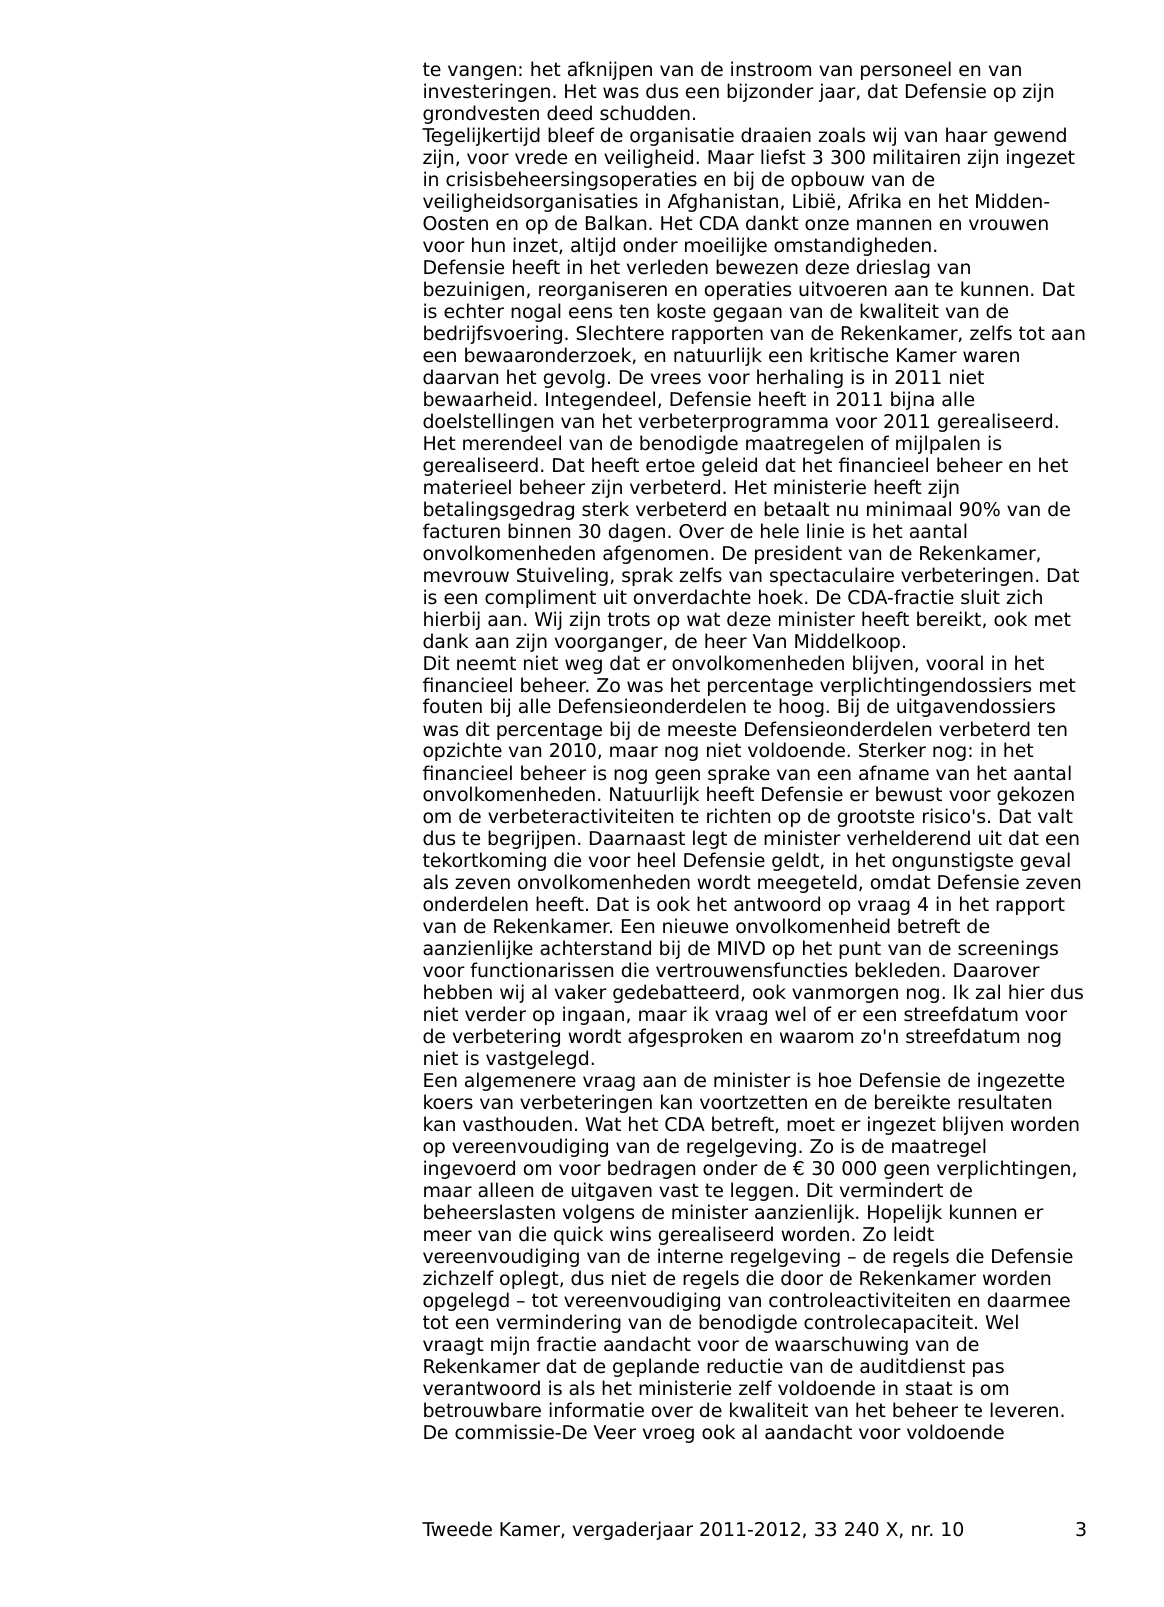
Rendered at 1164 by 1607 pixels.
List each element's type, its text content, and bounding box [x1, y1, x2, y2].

text Tegelijkertijd bleef de organisatie draaien zoals wij van haar gewend zijn, voor vrede en veiligheid. Maar liefst 3 300 militairen zijn ingezet in crisisbeheersingsoperaties en bij de opbouw van de veiligheidsorganisaties in Afghanistan, Libië, Afrika en het Midden-Oosten en op de Balkan. Het CDA dankt onze mannen en vrouwen voor hun inzet, altijd onder moeilijke omstandigheden. [422, 125, 1087, 257]
text Dit neemt niet weg dat er onvolkomenheden blijven, vooral in het financieel beheer. Zo was het percentage verplichtingendossiers met fouten bij alle Defensieonderdelen te hoog. Bij de uitgavendossiers was dit percentage bij de meeste Defensieonderdelen verbeterd ten opzichte van 2010, maar nog niet voldoende. Sterker nog: in het financieel beheer is nog geen sprake van een afname van het aantal onvolkomenheden. Natuurlijk heeft Defensie er bewust voor gekozen om de verbeteractiviteiten te richten op de grootste risico's. Dat valt dus te begrijpen. Daarnaast legt de minister verhelderend uit dat een tekortkoming die voor heel Defensie geldt, in het ongunstigste geval als zeven onvolkomenheden wordt meegeteld, omdat Defensie zeven onderdelen heeft. Dat is ook het antwoord op vraag 4 in het rapport van de Rekenkamer. Een nieuwe onvolkomenheid betreft de aanzienlijke achterstand bij de MIVD op het punt van de screenings voor functionarissen die vertrouwensfuncties bekleden. Daarover hebben wij al vaker gedebatteerd, ook vanmorgen nog. Ik zal hier dus niet verder op ingaan, maar ik vraag wel of er een streefdatum voor de verbetering wordt afgesproken en waarom zo'n streefdatum nog niet is vastgelegd. [422, 652, 1087, 1070]
text Een algemenere vraag aan de minister is hoe Defensie de ingezette koers van verbeteringen kan voortzetten en de bereikte resultaten kan vasthouden. Wat het CDA betreft, moet er ingezet blijven worden op vereenvoudiging van de regelgeving. Zo is de maatregel ingevoerd om voor bedragen onder de € 30 000 geen verplichtingen, maar alleen de uitgaven vast te leggen. Dit vermindert de beheerslasten volgens de minister aanzienlijk. Hopelijk kunnen er meer van die quick wins gerealiseerd worden. Zo leidt vereenvoudiging van de interne regelgeving – de regels die Defensie zichzelf oplegt, dus niet de regels die door de Rekenkamer worden opgelegd – tot vereenvoudiging van controleactiviteiten en daarmee tot een vermindering van de benodigde controlecapaciteit. Wel vraagt mijn fractie aandacht voor de waarschuwing van de Rekenkamer dat de geplande reductie van de auditdienst pas verantwoord is als het ministerie zelf voldoende in staat is om betrouwbare informatie over de kwaliteit van het beheer te leveren. De commissie-De Veer vroeg ook al aandacht voor voldoende [422, 1070, 1087, 1444]
text te vangen: het afknijpen van de instroom van personeel en van investeringen. Het was dus een bijzonder jaar, dat Defensie op zijn grondvesten deed schudden. [422, 59, 1087, 125]
text Defensie heeft in het verleden bewezen deze drieslag van bezuinigen, reorganiseren en operaties uitvoeren aan te kunnen. Dat is echter nogal eens ten koste gegaan van de kwaliteit van de bedrijfsvoering. Slechtere rapporten van de Rekenkamer, zelfs tot aan een bewaaronderzoek, en natuurlijk een kritische Kamer waren daarvan het gevolg. De vrees voor herhaling is in 2011 niet bewaarheid. Integendeel, Defensie heeft in 2011 bijna alle doelstellingen van het verbeterprogramma voor 2011 gerealiseerd. Het merendeel van de benodigde maatregelen of mijlpalen is gerealiseerd. Dat heeft ertoe geleid dat het financieel beheer en het materieel beheer zijn verbeterd. Het ministerie heeft zijn betalingsgedrag sterk verbeterd en betaalt nu minimaal 90% van de facturen binnen 30 dagen. Over de hele linie is het aantal onvolkomenheden afgenomen. De president van de Rekenkamer, mevrouw Stuiveling, sprak zelfs van spectaculaire verbeteringen. Dat is een compliment uit onverdachte hoek. De CDA-fractie sluit zich hierbij aan. Wij zijn trots op wat deze minister heeft bereikt, ook met dank aan zijn voorganger, de heer Van Middelkoop. [422, 257, 1087, 652]
